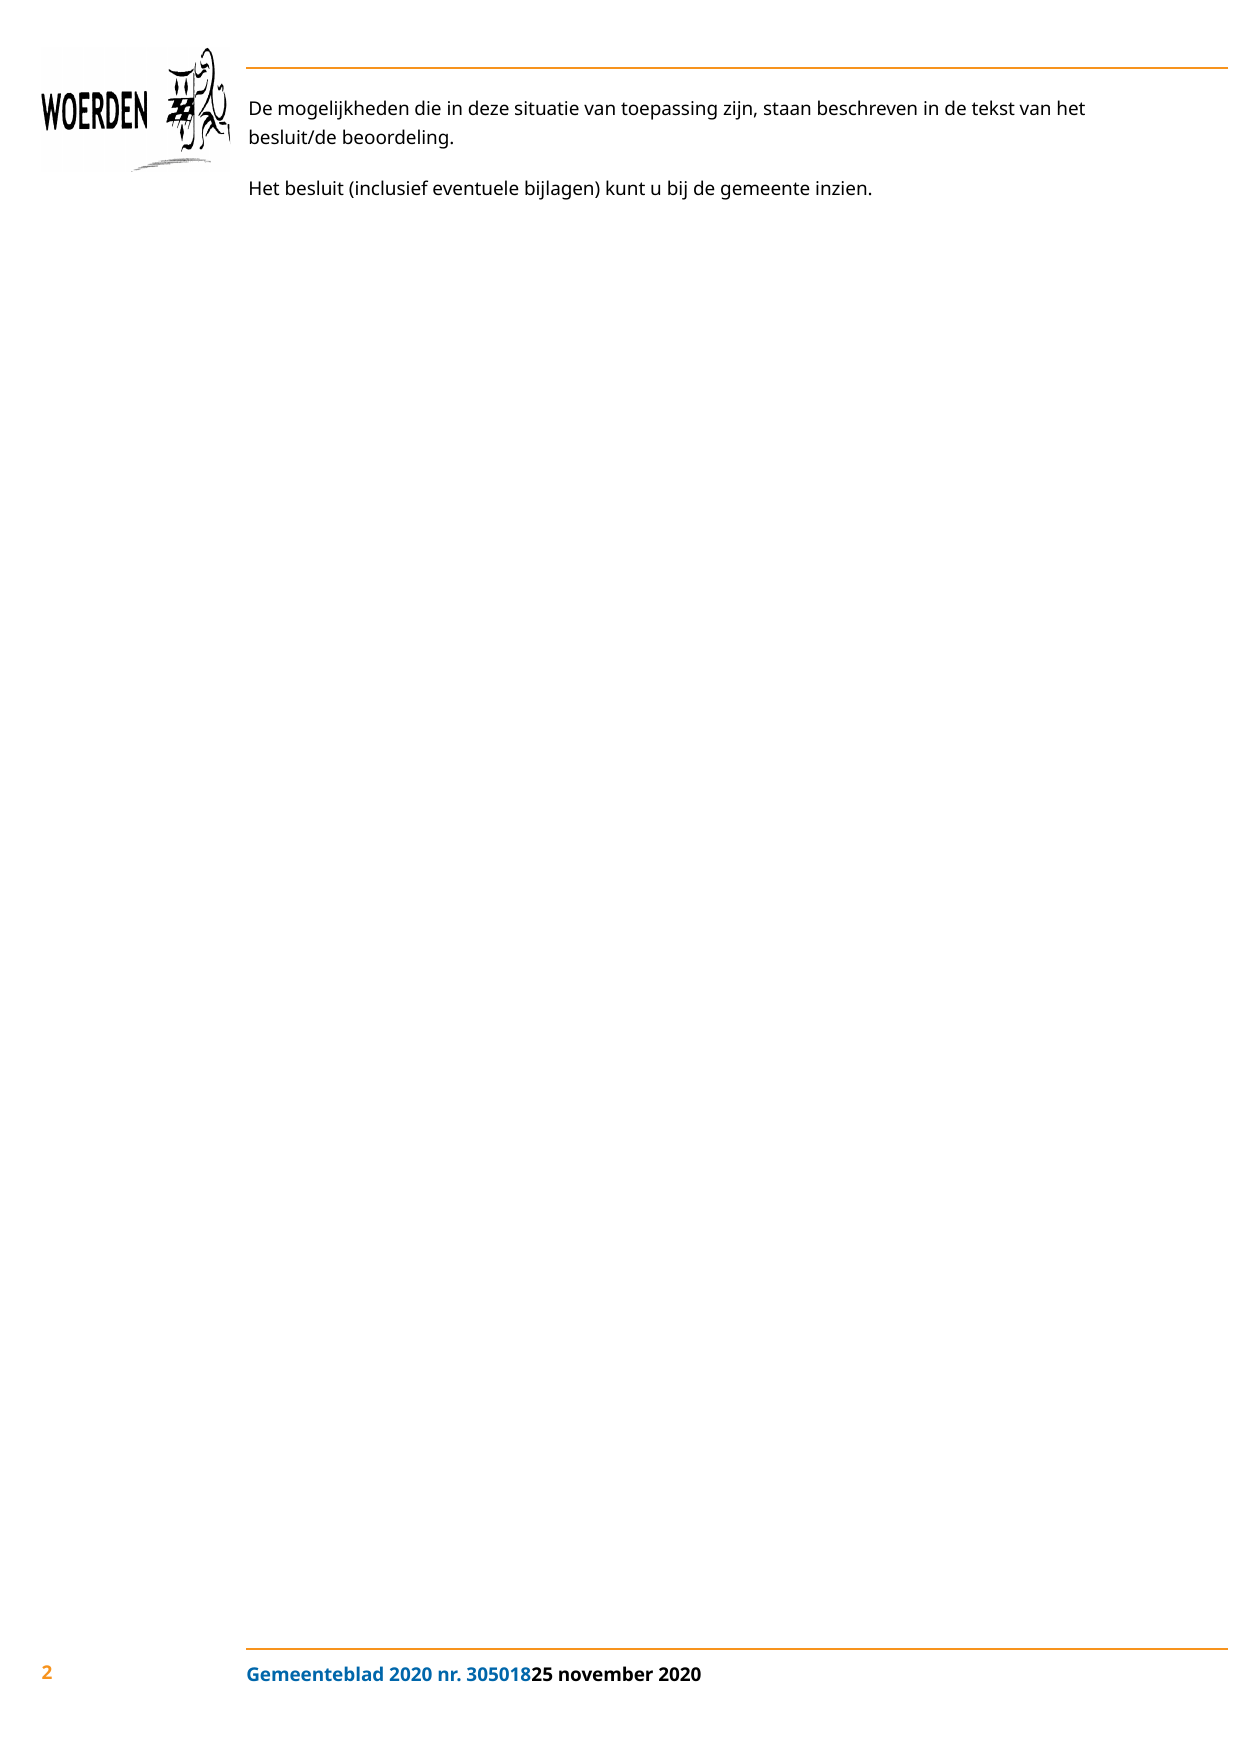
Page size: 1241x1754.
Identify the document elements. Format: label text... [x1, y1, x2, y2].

picture [41, 47, 231, 172]
text Het besluit (inclusief eventuele bijlagen) kunt u bij de gemeente inzien. [248, 175, 1152, 201]
text De mogelijkheden die in deze situatie van toepassing zijn, staan beschreven in de tekst van het besluit/de beoordeling. [248, 95, 1152, 150]
